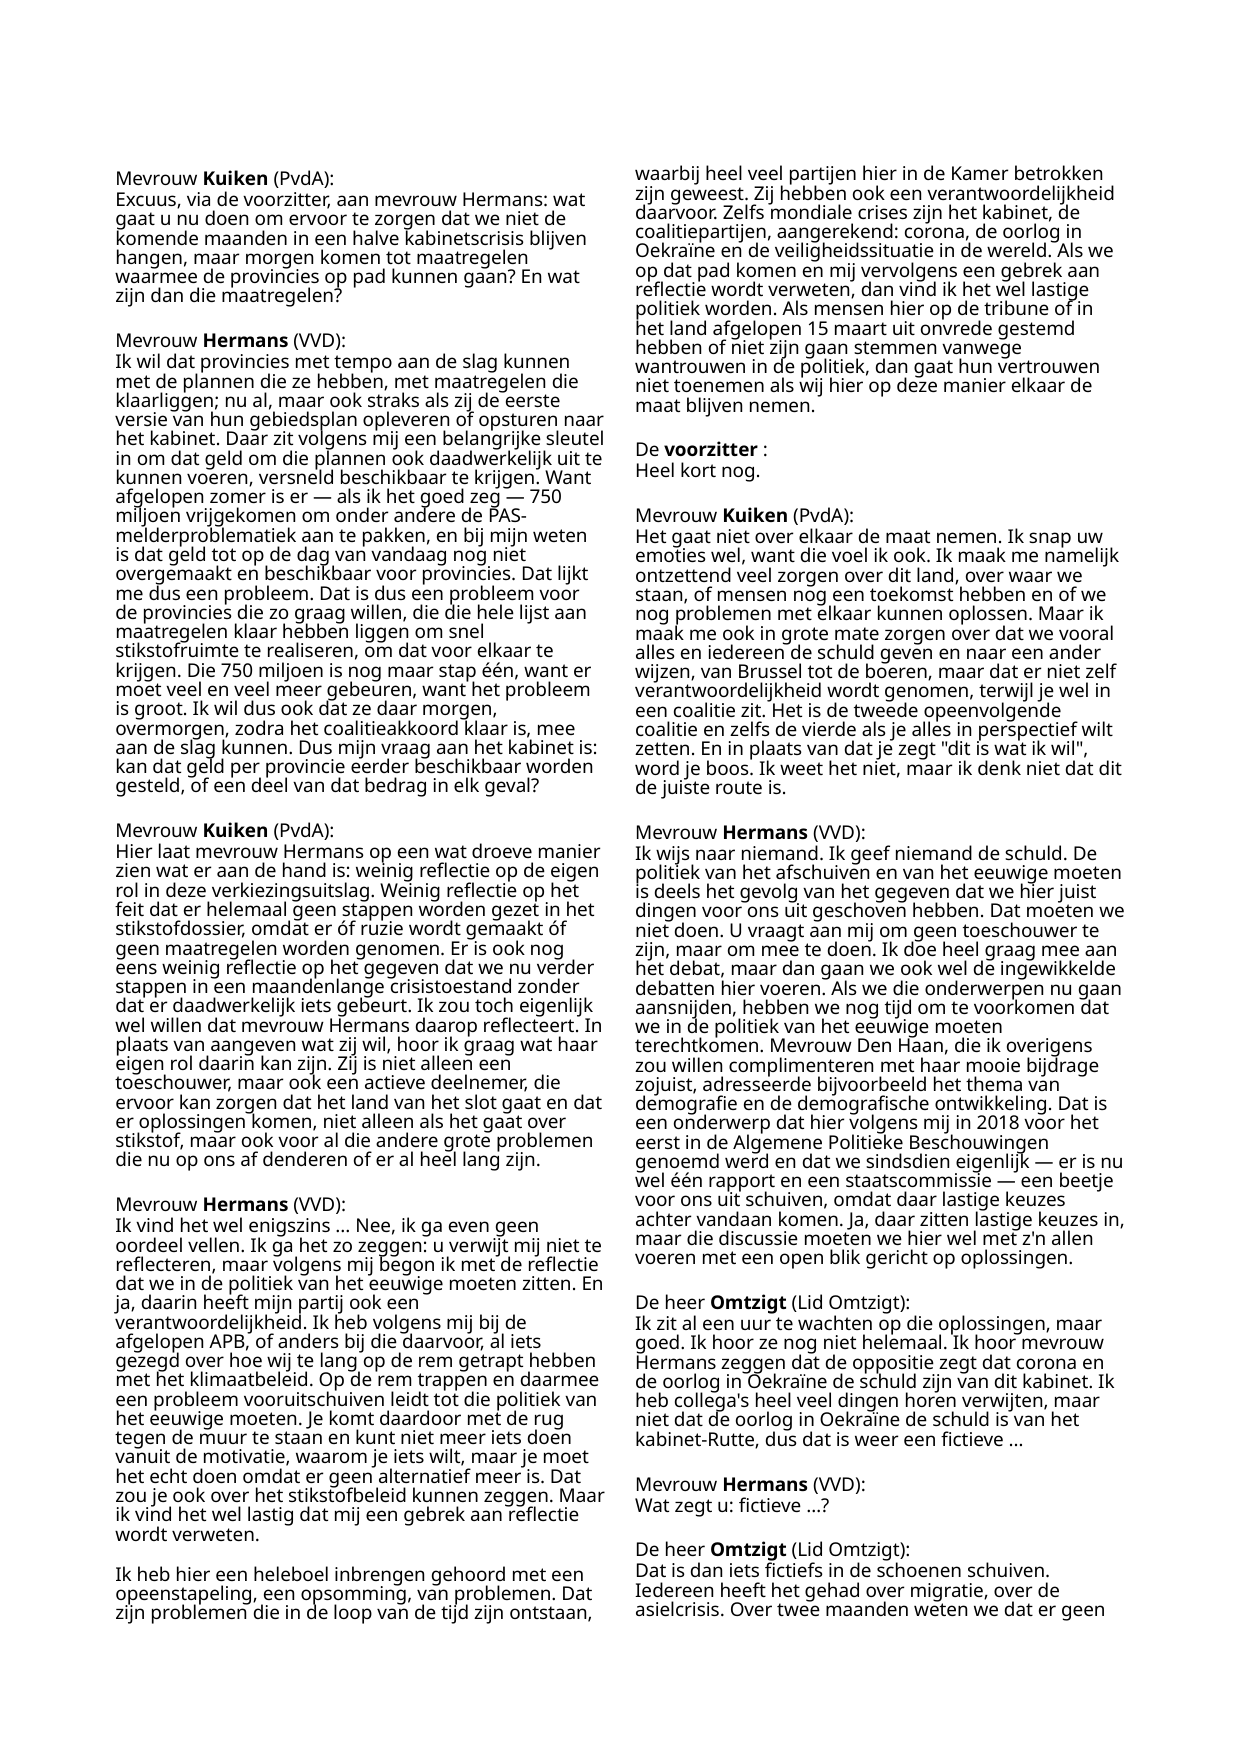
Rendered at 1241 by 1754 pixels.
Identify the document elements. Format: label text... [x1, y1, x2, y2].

text Het gaat niet over elkaar de maat nemen. Ik snap uw emoties wel, want die voel ik ook. Ik maak me namelijk ontzettend veel zorgen over dit land, over waar we staan, of mensen nog een toekomst hebben en of we nog problemen met elkaar kunnen oplossen. Maar ik maak me ook in grote mate zorgen over dat we vooral alles en iedereen de schuld geven en naar een ander wijzen, van Brussel tot de boeren, maar dat er niet zelf verantwoordelijkheid wordt genomen, terwijl je wel in een coalitie zit. Het is de tweede opeenvolgende coalitie en zelfs de vierde als je alles in perspectief wilt zetten. En in plaats van dat je zegt "dit is wat ik wil", word je boos. Ik weet het niet, maar ik denk niet dat dit de juiste route is. [635, 528, 1125, 798]
text Heel kort nog. [635, 462, 1125, 482]
text Mevrouw Kuiken (PvdA): [635, 502, 1125, 528]
text De voorzitter : [635, 437, 1125, 462]
text Excuus, via de voorzitter, aan mevrouw Hermans: wat gaat u nu doen om ervoor te zorgen dat we niet de komende maanden in een halve kabinetscrisis blijven hangen, maar morgen komen tot maatregelen waarmee de provincies op pad kunnen gaan? En wat zijn dan die maatregelen? [115, 191, 605, 307]
text Ik vind het wel enigszins ... Nee, ik ga even geen oordeel vellen. Ik ga het zo zeggen: u verwijt mij niet te reflecteren, maar volgens mij begon ik met de reflectie dat we in de politiek van het eeuwige moeten zitten. En ja, daarin heeft mijn partij ook een verantwoordelijkheid. Ik heb volgens mij bij de afgelopen APB, of anders bij die daarvoor, al iets gezegd over hoe wij te lang op de rem getrapt hebben met het klimaatbeleid. Op de rem trappen en daarmee een probleem vooruitschuiven leidt tot die politiek van het eeuwige moeten. Je komt daardoor met de rug tegen de muur te staan en kunt niet meer iets doen vanuit de motivatie, waarom je iets wilt, maar je moet het echt doen omdat er geen alternatief meer is. Dat zou je ook over het stikstofbeleid kunnen zeggen. Maar ik vind het wel lastig dat mij een gebrek aan reflectie wordt verweten. [115, 1217, 605, 1545]
text Hier laat mevrouw Hermans op een wat droeve manier zien wat er aan de hand is: weinig reflectie op de eigen rol in deze verkiezingsuitslag. Weinig reflectie op het feit dat er helemaal geen stappen worden gezet in het stikstofdossier, omdat er óf ruzie wordt gemaakt óf geen maatregelen worden genomen. Er is ook nog eens weinig reflectie op het gegeven dat we nu verder stappen in een maandenlange crisistoestand zonder dat er daadwerkelijk iets gebeurt. Ik zou toch eigenlijk wel willen dat mevrouw Hermans daarop reflecteert. In plaats van aangeven wat zij wil, hoor ik graag wat haar eigen rol daarin kan zijn. Zij is niet alleen een toeschouwer, maar ook een actieve deelnemer, die ervoor kan zorgen dat het land van het slot gaat en dat er oplossingen komen, niet alleen als het gaat over stikstof, maar ook voor al die andere grote problemen die nu op ons af denderen of er al heel lang zijn. [115, 843, 605, 1171]
text Mevrouw Hermans (VVD): [115, 328, 605, 353]
text Ik zit al een uur te wachten op die oplossingen, maar goed. Ik hoor ze nog niet helemaal. Ik hoor mevrouw Hermans zeggen dat de oppositie zegt dat corona en de oorlog in Oekraïne de schuld zijn van dit kabinet. Ik heb collega's heel veel dingen horen verwijten, maar niet dat de oorlog in Oekraïne de schuld is van het kabinet-Rutte, dus dat is weer een fictieve … [635, 1315, 1125, 1450]
text Dat is dan iets fictiefs in de schoenen schuiven. Iedereen heeft het gehad over migratie, over de asielcrisis. Over twee maanden weten we dat er geen [635, 1562, 1125, 1620]
text Mevrouw Hermans (VVD): [635, 819, 1125, 844]
text Ik heb hier een heleboel inbrengen gehoord met een opeenstapeling, een opsomming, van problemen. Dat zijn problemen die in de loop van de tijd zijn ontstaan, [115, 1566, 605, 1623]
text Mevrouw Hermans (VVD): [115, 1192, 605, 1217]
text De heer Omtzigt (Lid Omtzigt): [635, 1289, 1125, 1315]
text waarbij heel veel partijen hier in de Kamer betrokken zijn geweest. Zij hebben ook een verantwoordelijkheid daarvoor. Zelfs mondiale crises zijn het kabinet, de coalitiepartijen, aangerekend: corona, de oorlog in Oekraïne en de veiligheidssituatie in de wereld. Als we op dat pad komen en mij vervolgens een gebrek aan reflectie wordt verweten, dan vind ik het wel lastige politiek worden. Als mensen hier op de tribune of in het land afgelopen 15 maart uit onvrede gestemd hebben of niet zijn gaan stemmen vanwege wantrouwen in de politiek, dan gaat hun vertrouwen niet toenemen als wij hier op deze manier elkaar de maat blijven nemen. [635, 165, 1125, 416]
text Ik wil dat provincies met tempo aan de slag kunnen met de plannen die ze hebben, met maatregelen die klaarliggen; nu al, maar ook straks als zij de eerste versie van hun gebiedsplan opleveren of opsturen naar het kabinet. Daar zit volgens mij een belangrijke sleutel in om dat geld om die plannen ook daadwerkelijk uit te kunnen voeren, versneld beschikbaar te krijgen. Want afgelopen zomer is er — als ik het goed zeg — 750 miljoen vrijgekomen om onder andere de PAS-melderproblematiek aan te pakken, en bij mijn weten is dat geld tot op de dag van vandaag nog niet overgemaakt en beschikbaar voor provincies. Dat lijkt me dus een probleem. Dat is dus een probleem voor de provincies die zo graag willen, die die hele lijst aan maatregelen klaar hebben liggen om snel stikstofruimte te realiseren, om dat voor elkaar te krijgen. Die 750 miljoen is nog maar stap één, want er moet veel en veel meer gebeuren, want het probleem is groot. Ik wil dus ook dat ze daar morgen, overmorgen, zodra het coalitieakkoord klaar is, mee aan de slag kunnen. Dus mijn vraag aan het kabinet is: kan dat geld per provincie eerder beschikbaar worden gesteld, of een deel van dat bedrag in elk geval? [115, 353, 605, 797]
text Wat zegt u: fictieve …? [635, 1497, 1125, 1516]
text Mevrouw Kuiken (PvdA): [115, 817, 605, 843]
text Mevrouw Hermans (VVD): [635, 1471, 1125, 1497]
text Mevrouw Kuiken (PvdA): [115, 165, 605, 191]
text De heer Omtzigt (Lid Omtzigt): [635, 1537, 1125, 1562]
text Ik wijs naar niemand. Ik geef niemand de schuld. De politiek van het afschuiven en van het eeuwige moeten is deels het gevolg van het gegeven dat we hier juist dingen voor ons uit geschoven hebben. Dat moeten we niet doen. U vraagt aan mij om geen toeschouwer te zijn, maar om mee te doen. Ik doe heel graag mee aan het debat, maar dan gaan we ook wel de ingewikkelde debatten hier voeren. Als we die onderwerpen nu gaan aansnijden, hebben we nog tijd om te voorkomen dat we in de politiek van het eeuwige moeten terechtkomen. Mevrouw Den Haan, die ik overigens zou willen complimenteren met haar mooie bijdrage zojuist, adresseerde bijvoorbeeld het thema van demografie en de demografische ontwikkeling. Dat is een onderwerp dat hier volgens mij in 2018 voor het eerst in de Algemene Politieke Beschouwingen genoemd werd en dat we sindsdien eigenlijk — er is nu wel één rapport en een staatscommissie — een beetje voor ons uit schuiven, omdat daar lastige keuzes achter vandaan komen. Ja, daar zitten lastige keuzes in, maar die discussie moeten we hier wel met z'n allen voeren met een open blik gericht op oplossingen. [635, 844, 1125, 1268]
